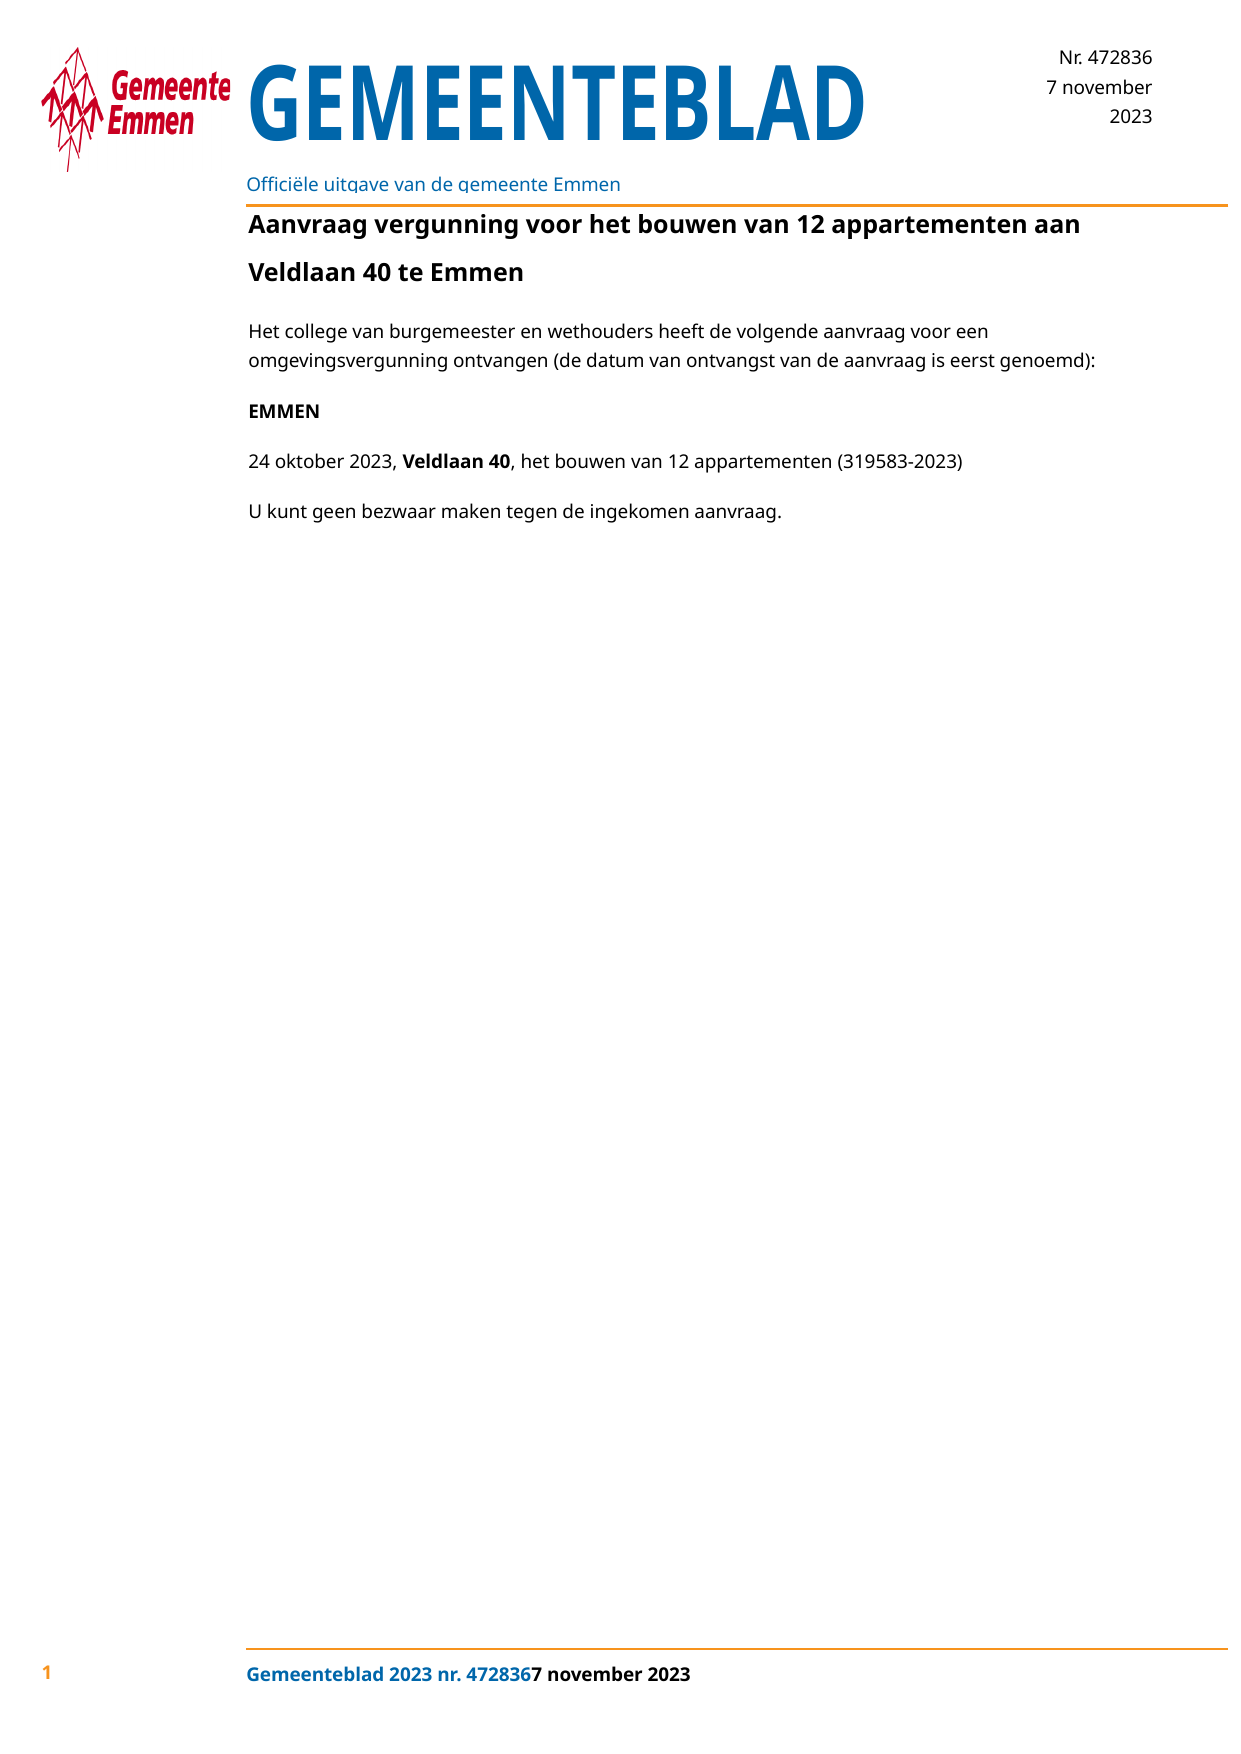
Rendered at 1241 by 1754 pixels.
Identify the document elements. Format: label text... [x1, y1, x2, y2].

text Het college van burgemeester en wethouders heeft de volgende aanvraag voor een omgevingsvergunning ontvangen (de datum van ontvangst van de aanvraag is eerst genoemd): [248, 318, 1152, 373]
picture [41, 47, 231, 172]
text U kunt geen bezwaar maken tegen de ingekomen aanvraag. [248, 499, 1152, 524]
text EMMEN [248, 398, 1152, 424]
text 24 oktober 2023, Veldlaan 40, het bouwen van 12 appartementen (319583-2023) [248, 448, 1152, 474]
text Aanvraag vergunning voor het bouwen van 12 appartementen aan Veldlaan 40 te Emmen [248, 207, 1152, 288]
